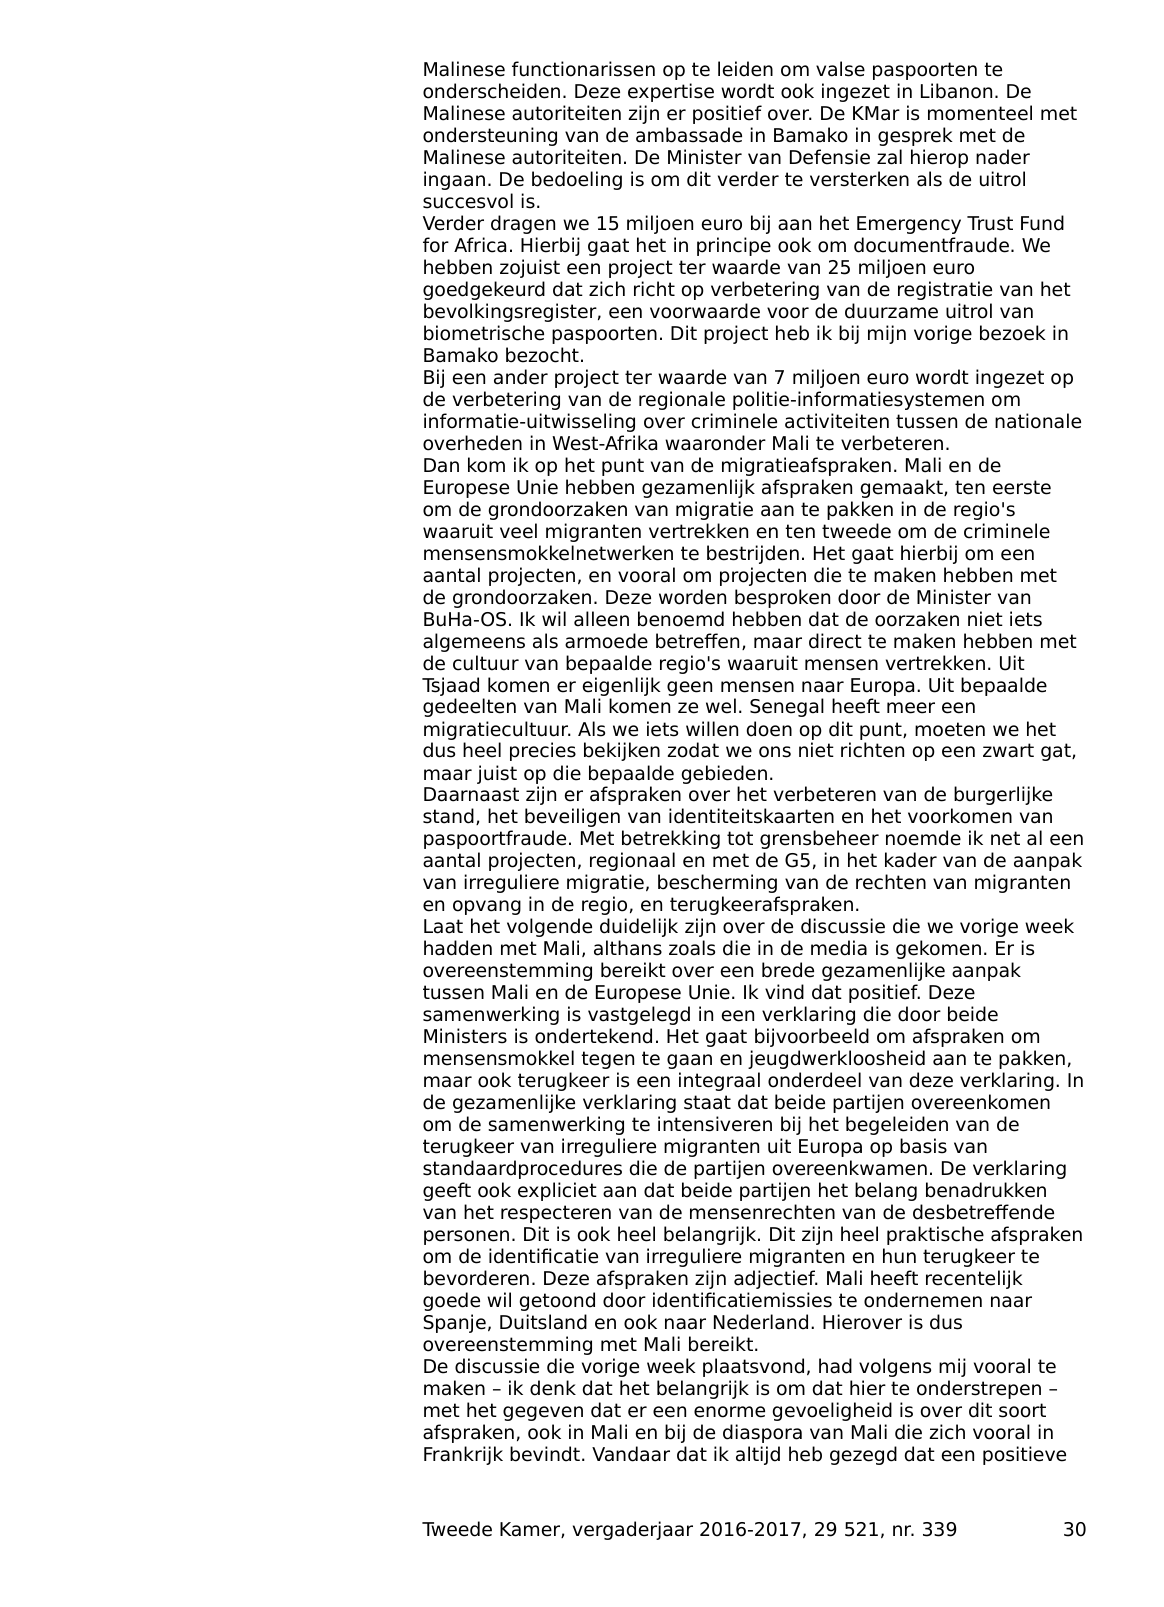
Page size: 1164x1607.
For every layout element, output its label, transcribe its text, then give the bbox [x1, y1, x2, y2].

text Verder dragen we 15 miljoen euro bij aan het Emergency Trust Fund for Africa. Hierbij gaat het in principe ook om documentfraude. We hebben zojuist een project ter waarde van 25 miljoen euro goedgekeurd dat zich richt op verbetering van de registratie van het bevolkingsregister, een voorwaarde voor de duurzame uitrol van biometrische paspoorten. Dit project heb ik bij mijn vorige bezoek in Bamako bezocht. [422, 213, 1087, 367]
text Daarnaast zijn er afspraken over het verbeteren van de burgerlijke stand, het beveiligen van identiteitskaarten en het voorkomen van paspoortfraude. Met betrekking tot grensbeheer noemde ik net al een aantal projecten, regionaal en met de G5, in het kader van de aanpak van irreguliere migratie, bescherming van de rechten van migranten en opvang in de regio, en terugkeerafspraken. [422, 784, 1087, 916]
text Bij een ander project ter waarde van 7 miljoen euro wordt ingezet op de verbetering van de regionale politie-informatiesystemen om informatie-uitwisseling over criminele activiteiten tussen de nationale overheden in West-Afrika waaronder Mali te verbeteren. [422, 367, 1087, 455]
text De discussie die vorige week plaatsvond, had volgens mij vooral te maken – ik denk dat het belangrijk is om dat hier te onderstrepen – met het gegeven dat er een enorme gevoeligheid is over dit soort afspraken, ook in Mali en bij de diaspora van Mali die zich vooral in Frankrijk bevindt. Vandaar dat ik altijd heb gezegd dat een positieve [422, 1356, 1087, 1466]
text Dan kom ik op het punt van de migratieafspraken. Mali en de Europese Unie hebben gezamenlijk afspraken gemaakt, ten eerste om de grondoorzaken van migratie aan te pakken in de regio's waaruit veel migranten vertrekken en ten tweede om de criminele mensensmokkelnetwerken te bestrijden. Het gaat hierbij om een aantal projecten, en vooral om projecten die te maken hebben met de grondoorzaken. Deze worden besproken door de Minister van BuHa-OS. Ik wil alleen benoemd hebben dat de oorzaken niet iets algemeens als armoede betreffen, maar direct te maken hebben met de cultuur van bepaalde regio's waaruit mensen vertrekken. Uit Tsjaad komen er eigenlijk geen mensen naar Europa. Uit bepaalde gedeelten van Mali komen ze wel. Senegal heeft meer een migratiecultuur. Als we iets willen doen op dit punt, moeten we het dus heel precies bekijken zodat we ons niet richten op een zwart gat, maar juist op die bepaalde gebieden. [422, 455, 1087, 784]
text Laat het volgende duidelijk zijn over de discussie die we vorige week hadden met Mali, althans zoals die in de media is gekomen. Er is overeenstemming bereikt over een brede gezamenlijke aanpak tussen Mali en de Europese Unie. Ik vind dat positief. Deze samenwerking is vastgelegd in een verklaring die door beide Ministers is ondertekend. Het gaat bijvoorbeeld om afspraken om mensensmokkel tegen te gaan en jeugdwerkloosheid aan te pakken, maar ook terugkeer is een integraal onderdeel van deze verklaring. In de gezamenlijke verklaring staat dat beide partijen overeenkomen om de samenwerking te intensiveren bij het begeleiden van de terugkeer van irreguliere migranten uit Europa op basis van standaardprocedures die de partijen overeenkwamen. De verklaring geeft ook expliciet aan dat beide partijen het belang benadrukken van het respecteren van de mensenrechten van de desbetreffende personen. Dit is ook heel belangrijk. Dit zijn heel praktische afspraken om de identificatie van irreguliere migranten en hun terugkeer te bevorderen. Deze afspraken zijn adjectief. Mali heeft recentelijk goede wil getoond door identificatiemissies te ondernemen naar Spanje, Duitsland en ook naar Nederland. Hierover is dus overeenstemming met Mali bereikt. [422, 916, 1087, 1356]
text Malinese functionarissen op te leiden om valse paspoorten te onderscheiden. Deze expertise wordt ook ingezet in Libanon. De Malinese autoriteiten zijn er positief over. De KMar is momenteel met ondersteuning van de ambassade in Bamako in gesprek met de Malinese autoriteiten. De Minister van Defensie zal hierop nader ingaan. De bedoeling is om dit verder te versterken als de uitrol succesvol is. [422, 59, 1087, 213]
